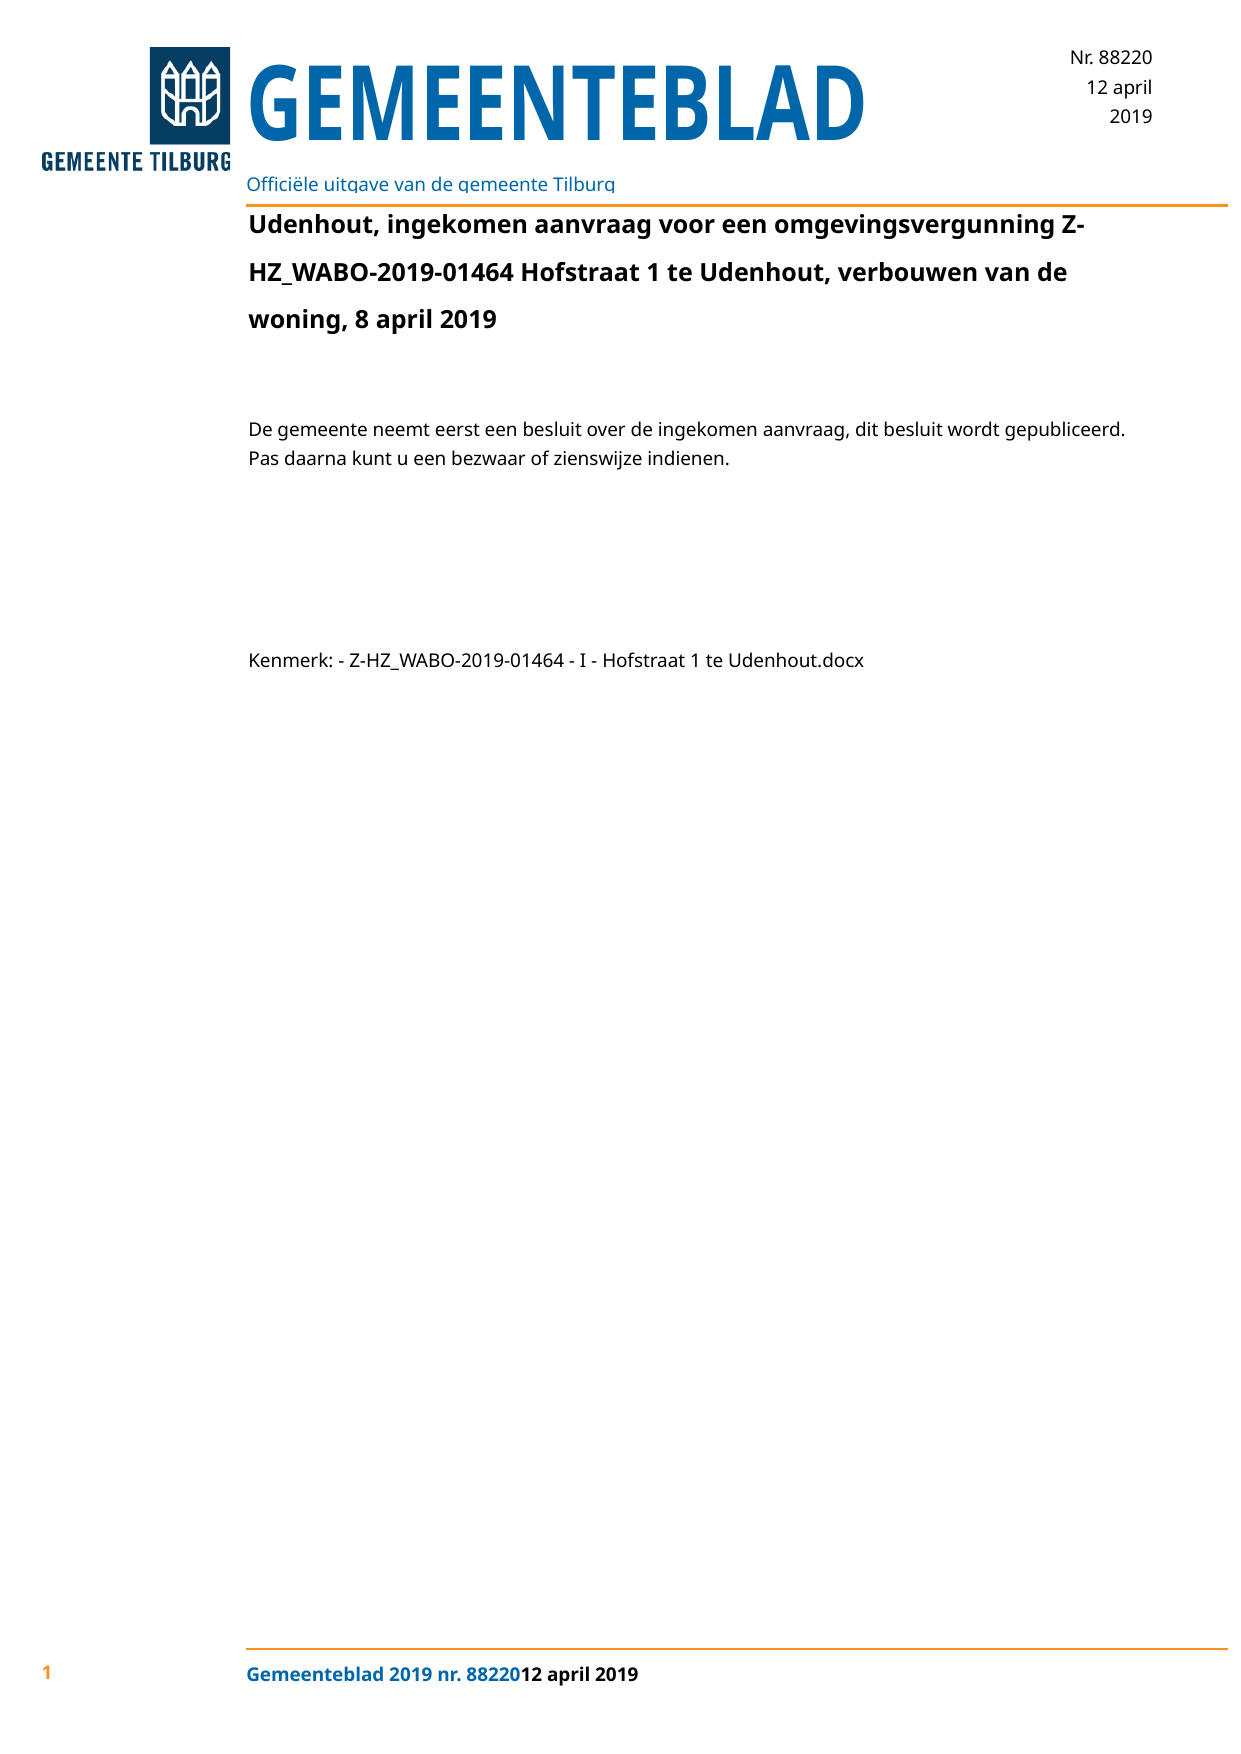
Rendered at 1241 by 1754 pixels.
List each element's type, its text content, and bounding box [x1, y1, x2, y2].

text Kenmerk: - Z-HZ_WABO-2019-01464 - I - Hofstraat 1 te Udenhout.docx [248, 647, 1152, 673]
picture [41, 47, 231, 172]
text De gemeente neemt eerst een besluit over de ingekomen aanvraag, dit besluit wordt gepubliceerd. Pas daarna kunt u een bezwaar of zienswijze indienen. [248, 416, 1152, 471]
text Udenhout, ingekomen aanvraag voor een omgevingsvergunning Z-HZ_WABO-2019-01464 Hofstraat 1 te Udenhout, verbouwen van de woning, 8 april 2019 [248, 207, 1152, 336]
